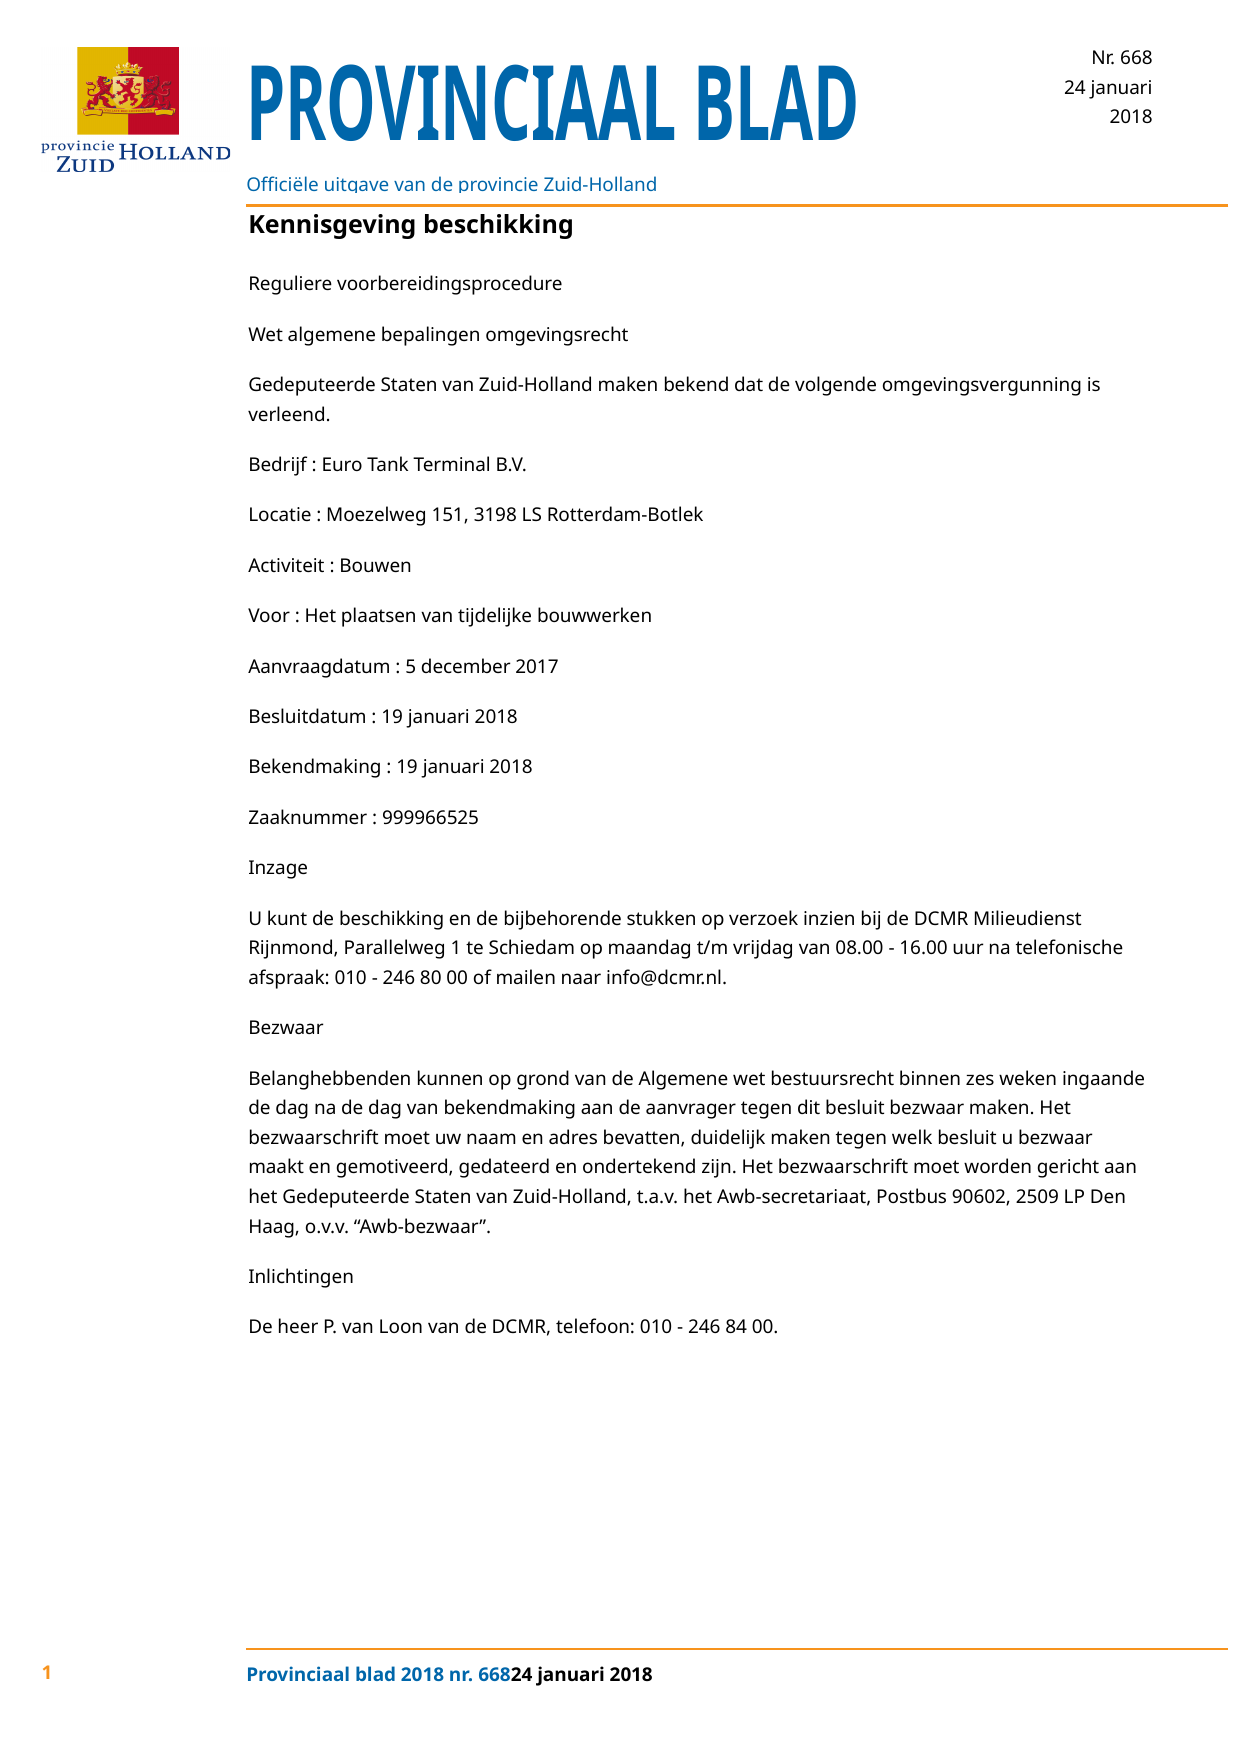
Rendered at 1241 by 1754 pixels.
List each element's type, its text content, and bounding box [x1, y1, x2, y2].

text Belanghebbenden kunnen op grond van de Algemene wet bestuursrecht binnen zes weken ingaande de dag na de dag van bekendmaking aan de aanvrager tegen dit besluit bezwaar maken. Het bezwaarschrift moet uw naam en adres bevatten, duidelijk maken tegen welk besluit u bezwaar maakt en gemotiveerd, gedateerd en ondertekend zijn. Het bezwaarschrift moet worden gericht aan het Gedeputeerde Staten van Zuid-Holland, t.a.v. het Awb-secretariaat, Postbus 90602, 2509 LP Den Haag, o.v.v. “Awb-bezwaar”. [248, 1065, 1152, 1238]
text Bekendmaking : 19 januari 2018 [248, 754, 1152, 779]
text De heer P. van Loon van de DCMR, telefoon: 010 - 246 84 00. [248, 1314, 1152, 1339]
text Gedeputeerde Staten van Zuid-Holland maken bekend dat de volgende omgevingsvergunning is verleend. [248, 371, 1152, 426]
text Reguliere voorbereidingsprocedure [248, 270, 1152, 296]
text U kunt de beschikking en de bijbehorende stukken op verzoek inzien bij de DCMR Milieudienst Rijnmond, Parallelweg 1 te Schiedam op maandag t/m vrijdag van 08.00 - 16.00 uur na telefonische afspraak: 010 - 246 80 00 of mailen naar info@dcmr.nl. [248, 905, 1152, 990]
text Zaaknummer : 999966525 [248, 804, 1152, 830]
text Wet algemene bepalingen omgevingsrecht [248, 321, 1152, 346]
text Locatie : Moezelweg 151, 3198 LS Rotterdam-Botlek [248, 502, 1152, 527]
picture [41, 47, 231, 172]
text Bezwaar [248, 1014, 1152, 1040]
text Bedrijf : Euro Tank Terminal B.V. [248, 451, 1152, 477]
text Besluitdatum : 19 januari 2018 [248, 703, 1152, 729]
text Inlichtingen [248, 1263, 1152, 1289]
text Inzage [248, 854, 1152, 880]
text Aanvraagdatum : 5 december 2017 [248, 653, 1152, 678]
text Activiteit : Bouwen [248, 552, 1152, 578]
text Voor : Het plaatsen van tijdelijke bouwwerken [248, 602, 1152, 628]
text Kennisgeving beschikking [248, 207, 1152, 241]
